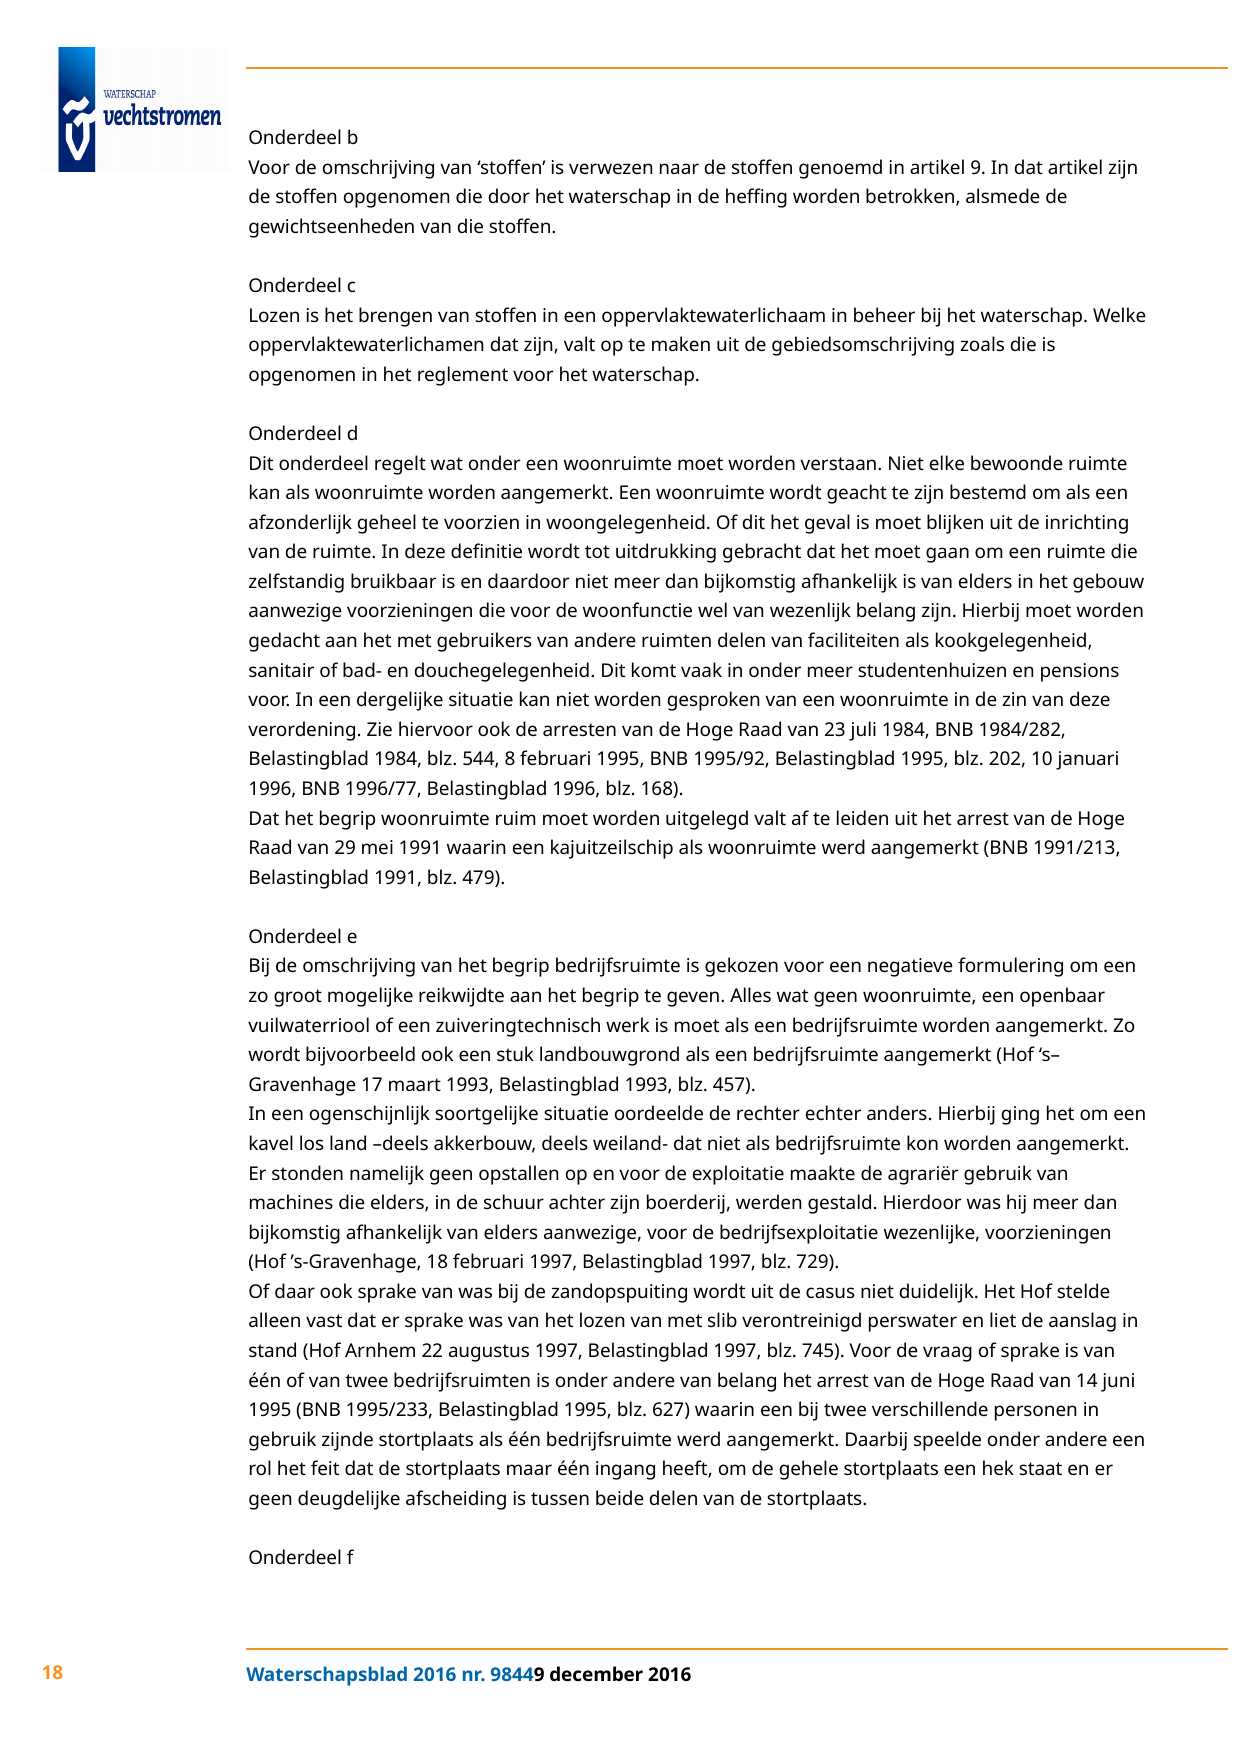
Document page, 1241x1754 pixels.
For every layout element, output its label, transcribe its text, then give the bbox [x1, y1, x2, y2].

text In een ogenschijnlijk soortgelijke situatie oordeelde de rechter echter anders. Hierbij ging het om een kavel los land –deels akkerbouw, deels weiland- dat niet als bedrijfsruimte kon worden aangemerkt. Er stonden namelijk geen opstallen op en voor de exploitatie maakte de agrariër gebruik van machines die elders, in de schuur achter zijn boerderij, werden gestald. Hierdoor was hij meer dan bijkomstig afhankelijk van elders aanwezige, voor de bedrijfsexploitatie wezenlijke, voorzieningen (Hof ’s-Gravenhage, 18 februari 1997, Belastingblad 1997, blz. 729). [248, 1101, 1152, 1274]
text Dat het begrip woonruimte ruim moet worden uitgelegd valt af te leiden uit het arrest van de Hoge Raad van 29 mei 1991 waarin een kajuitzeilschip als woonruimte werd aangemerkt (BNB 1991/213, Belastingblad 1991, blz. 479). [248, 805, 1152, 890]
picture [41, 47, 231, 172]
text Onderdeel d [248, 420, 1152, 446]
text Onderdeel b [248, 124, 1152, 150]
text Onderdeel f [248, 1544, 1152, 1570]
text Bij de omschrijving van het begrip bedrijfsruimte is gekozen voor een negatieve formulering om een zo groot mogelijke reikwijdte aan het begrip te geven. Alles wat geen woonruimte, een openbaar vuilwaterriool of een zuiveringtechnisch werk is moet als een bedrijfsruimte worden aangemerkt. Zo wordt bijvoorbeeld ook een stuk landbouwgrond als een bedrijfsruimte aangemerkt (Hof ‘s–Gravenhage 17 maart 1993, Belastingblad 1993, blz. 457). [248, 953, 1152, 1097]
text Onderdeel e [248, 923, 1152, 949]
text Lozen is het brengen van stoffen in een oppervlaktewaterlichaam in beheer bij het waterschap. Welke oppervlaktewaterlichamen dat zijn, valt op te maken uit de gebiedsomschrijving zoals die is opgenomen in het reglement voor het waterschap. [248, 302, 1152, 387]
text Onderdeel c [248, 272, 1152, 298]
text Of daar ook sprake van was bij de zandopspuiting wordt uit de casus niet duidelijk. Het Hof stelde alleen vast dat er sprake was van het lozen van met slib verontreinigd perswater en liet de aanslag in stand (Hof Arnhem 22 augustus 1997, Belastingblad 1997, blz. 745). Voor de vraag of sprake is van één of van twee bedrijfsruimten is onder andere van belang het arrest van de Hoge Raad van 14 juni 1995 (BNB 1995/233, Belastingblad 1995, blz. 627) waarin een bij twee verschillende personen in gebruik zijnde stortplaats als één bedrijfsruimte werd aangemerkt. Daarbij speelde onder andere een rol het feit dat de stortplaats maar één ingang heeft, om de gehele stortplaats een hek staat en er geen deugdelijke afscheiding is tussen beide delen van de stortplaats. [248, 1278, 1152, 1511]
text Dit onderdeel regelt wat onder een woonruimte moet worden verstaan. Niet elke bewoonde ruimte kan als woonruimte worden aangemerkt. Een woonruimte wordt geacht te zijn bestemd om als een afzonderlijk geheel te voorzien in woongelegenheid. Of dit het geval is moet blijken uit de inrichting van de ruimte. In deze definitie wordt tot uitdrukking gebracht dat het moet gaan om een ruimte die zelfstandig bruikbaar is en daardoor niet meer dan bijkomstig afhankelijk is van elders in het gebouw aanwezige voorzieningen die voor de woonfunctie wel van wezenlijk belang zijn. Hierbij moet worden gedacht aan het met gebruikers van andere ruimten delen van faciliteiten als kookgelegenheid, sanitair of bad- en douchegelegenheid. Dit komt vaak in onder meer studentenhuizen en pensions voor. In een dergelijke situatie kan niet worden gesproken van een woonruimte in de zin van deze verordening. Zie hiervoor ook de arresten van de Hoge Raad van 23 juli 1984, BNB 1984/282, Belastingblad 1984, blz. 544, 8 februari 1995, BNB 1995/92, Belastingblad 1995, blz. 202, 10 januari 1996, BNB 1996/77, Belastingblad 1996, blz. 168). [248, 450, 1152, 801]
text Voor de omschrijving van ‘stoffen’ is verwezen naar de stoffen genoemd in artikel 9. In dat artikel zijn de stoffen opgenomen die door het waterschap in de heffing worden betrokken, alsmede de gewichtseenheden van die stoffen. [248, 154, 1152, 239]
